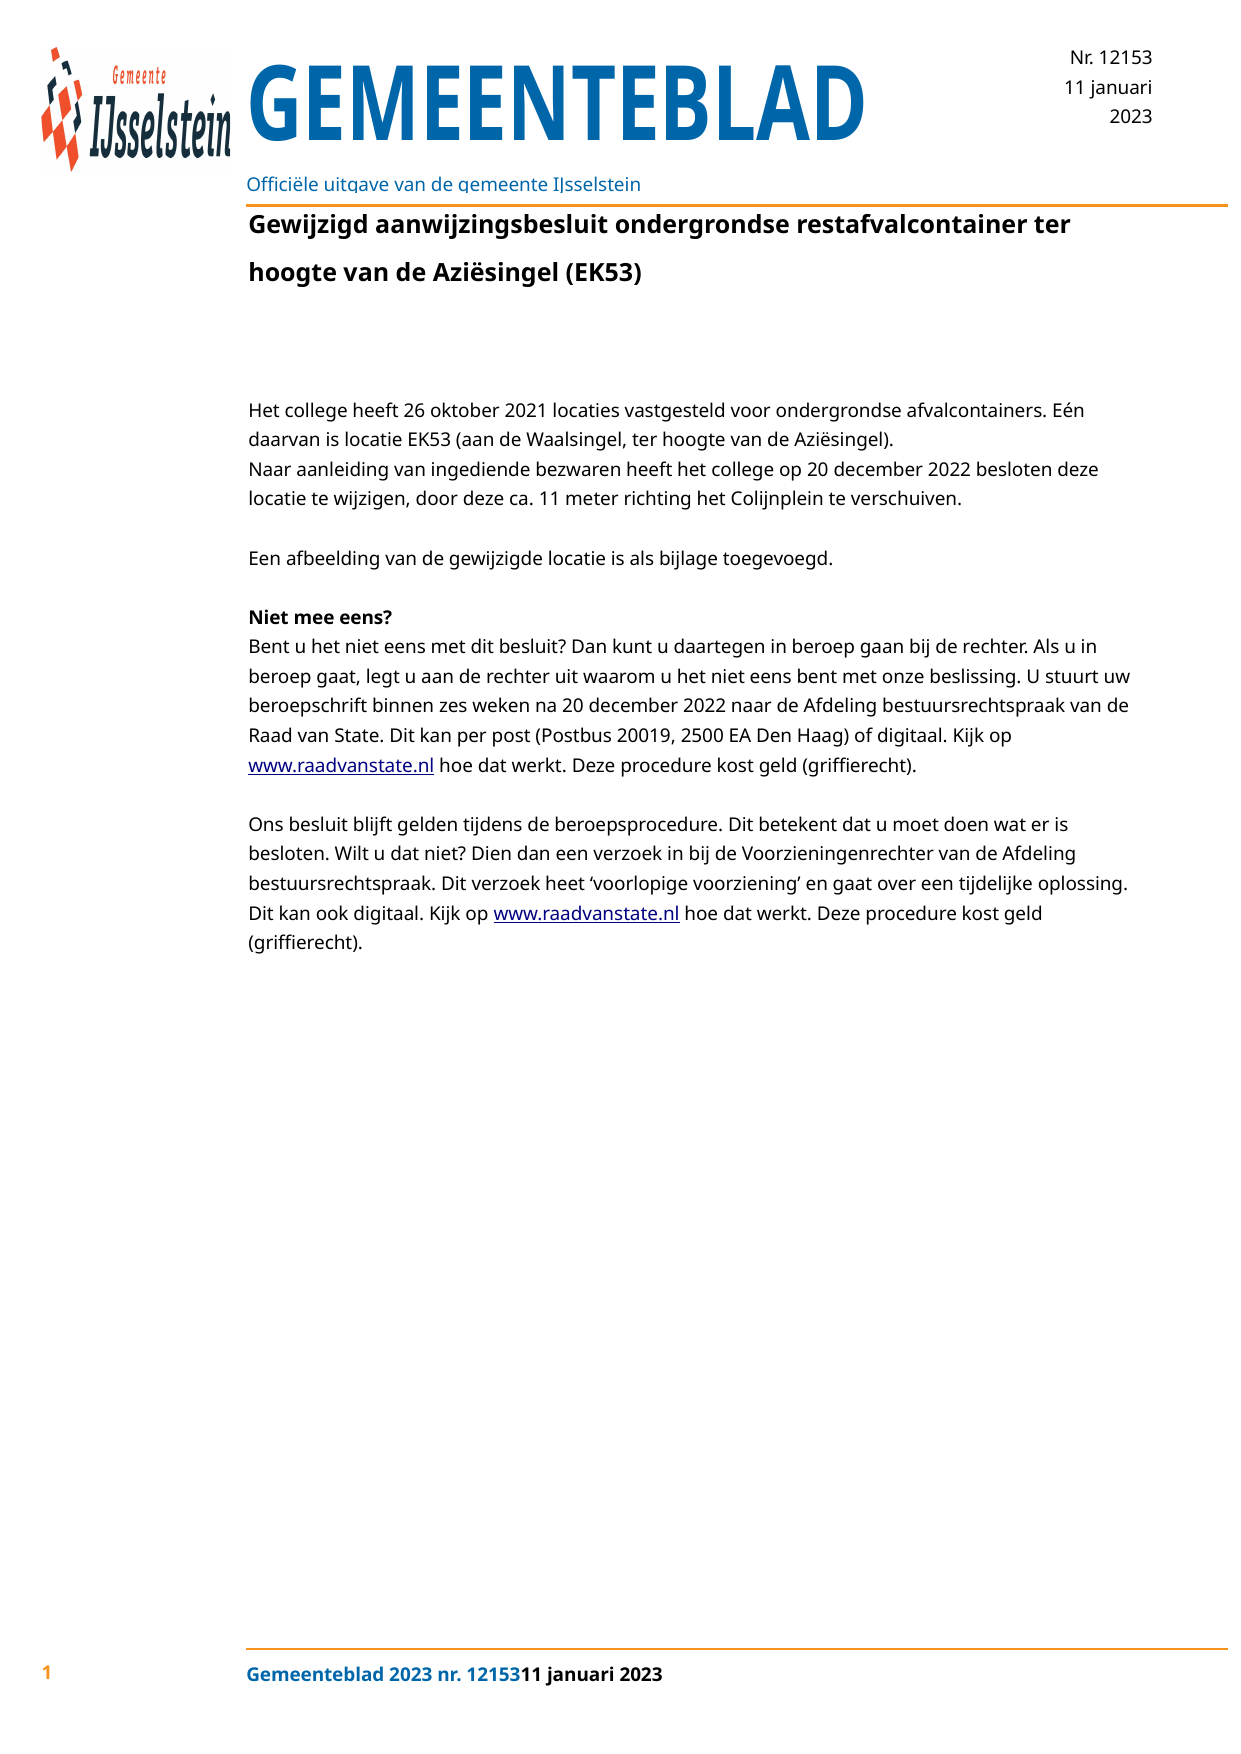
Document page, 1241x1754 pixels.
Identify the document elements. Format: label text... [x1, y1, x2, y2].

text Bent u het niet eens met dit besluit? Dan kunt u daartegen in beroep gaan bij de rechter. Als u in beroep gaat, legt u aan de rechter uit waarom u het niet eens bent met onze beslissing. U stuurt uw beroepschrift binnen zes weken na 20 december 2022 naar de Afdeling bestuursrechtspraak van de Raad van State. Dit kan per post (Postbus 20019, 2500 EA Den Haag) of digitaal. Kijk op www.raadvanstate.nl hoe dat werkt. Deze procedure kost geld (griffierecht). [248, 633, 1152, 777]
text Gewijzigd aanwijzingsbesluit ondergrondse restafvalcontainer ter hoogte van de Aziësingel (EK53) [248, 207, 1152, 288]
text Een afbeelding van de gewijzigde locatie is als bijlage toegevoegd. [248, 545, 1152, 570]
picture [41, 47, 231, 172]
text Niet mee eens? [248, 604, 1152, 629]
text Het college heeft 26 oktober 2021 locaties vastgesteld voor ondergrondse afvalcontainers. Eén daarvan is locatie EK53 (aan de Waalsingel, ter hoogte van de Aziësingel). [248, 397, 1152, 452]
text Ons besluit blijft gelden tijdens de beroepsprocedure. Dit betekent dat u moet doen wat er is besloten. Wilt u dat niet? Dien dan een verzoek in bij de Voorzieningenrechter van de Afdeling bestuursrechtspraak. Dit verzoek heet ‘voorlopige voorziening’ en gaat over een tijdelijke oplossing. Dit kan ook digitaal. Kijk op www.raadvanstate.nl hoe dat werkt. Deze procedure kost geld (griffierecht). [248, 811, 1152, 955]
text Naar aanleiding van ingediende bezwaren heeft het college op 20 december 2022 besloten deze locatie te wijzigen, door deze ca. 11 meter richting het Colijnplein te verschuiven. [248, 456, 1152, 511]
